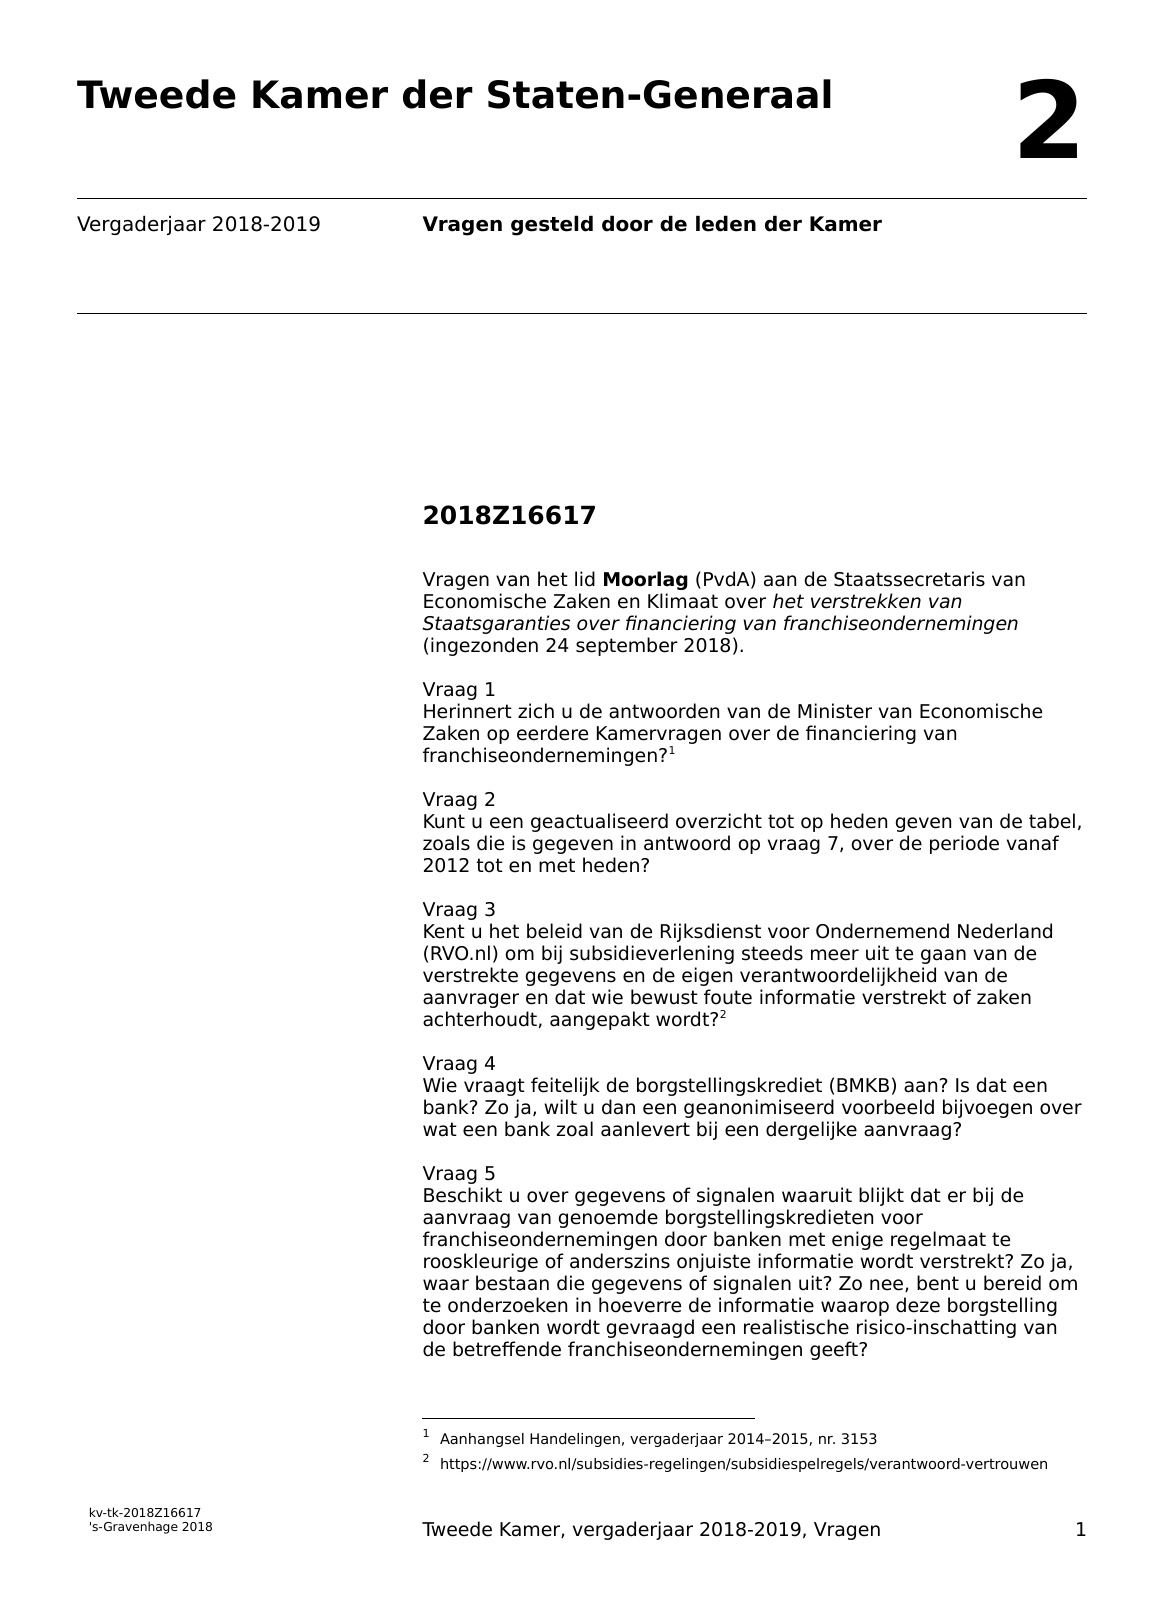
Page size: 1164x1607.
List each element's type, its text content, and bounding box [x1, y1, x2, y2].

text Vraag 4 [422, 1053, 1087, 1075]
text Kunt u een geactualiseerd overzicht tot op heden geven van de tabel, zoals die is gegeven in antwoord op vraag 7, over de periode vanaf 2012 tot en met heden? [422, 811, 1087, 877]
table_cell Vragen gesteld door de leden der Kamer [422, 199, 1087, 313]
table_header Tweede Kamer der Staten-Generaal [77, 59, 886, 198]
text Herinnert zich u de antwoorden van de Minister van Economische Zaken op eerdere Kamervragen over de financiering van franchiseondernemingen? [422, 701, 1087, 767]
text Wie vraagt feitelijk de borgstellingskrediet (BMKB) aan? Is dat een bank? Zo ja, wilt u dan een geanonimiseerd voorbeeld bijvoegen over wat een bank zoal aanlevert bij een dergelijke aanvraag? [422, 1075, 1087, 1141]
text Vraag 1 [422, 679, 1087, 701]
table_cell Vergaderjaar 2018-2019 [77, 199, 422, 313]
text Kent u het beleid van de Rijksdienst voor Ondernemend Nederland (RVO.nl) om bij subsidieverlening steeds meer uit te gaan van de verstrekte gegevens en de eigen verantwoordelijkheid van de aanvrager en dat wie bewust foute informatie verstrekt of zaken achterhoudt, aangepakt wordt? [422, 921, 1087, 1031]
text Vraag 3 [422, 899, 1087, 921]
text Vraag 5 [422, 1163, 1087, 1185]
text Beschikt u over gegevens of signalen waaruit blijkt dat er bij de aanvraag van genoemde borgstellingskredieten voor franchiseondernemingen door banken met enige regelmaat te rooskleurige of anderszins onjuiste informatie wordt verstrekt? Zo ja, waar bestaan die gegevens of signalen uit? Zo nee, bent u bereid om te onderzoeken in hoeverre de informatie waarop deze borgstelling door banken wordt gevraagd een realistische risico-inschatting van de betreffende franchiseondernemingen geeft? [422, 1185, 1087, 1361]
text 2018Z16617 [422, 501, 1087, 531]
text https://www.rvo.nl/subsidies-regelingen/subsidiespelregels/verantwoord-vertrouwen [422, 1452, 1087, 1474]
text Aanhangsel Handelingen, vergaderjaar 2014–2015, nr. 3153 [422, 1427, 1087, 1449]
table_header 2 [886, 59, 1087, 198]
text Vraag 2 [422, 789, 1087, 811]
text kv-tk-2018Z16617 [88, 1506, 323, 1520]
text 's-Gravenhage 2018 [88, 1520, 323, 1534]
text Vragen van het lid Moorlag (PvdA) aan de Staatssecretaris van Economische Zaken en Klimaat over het verstrekken van Staatsgaranties over financiering van franchiseondernemingen (ingezonden 24 september 2018). [422, 569, 1087, 657]
